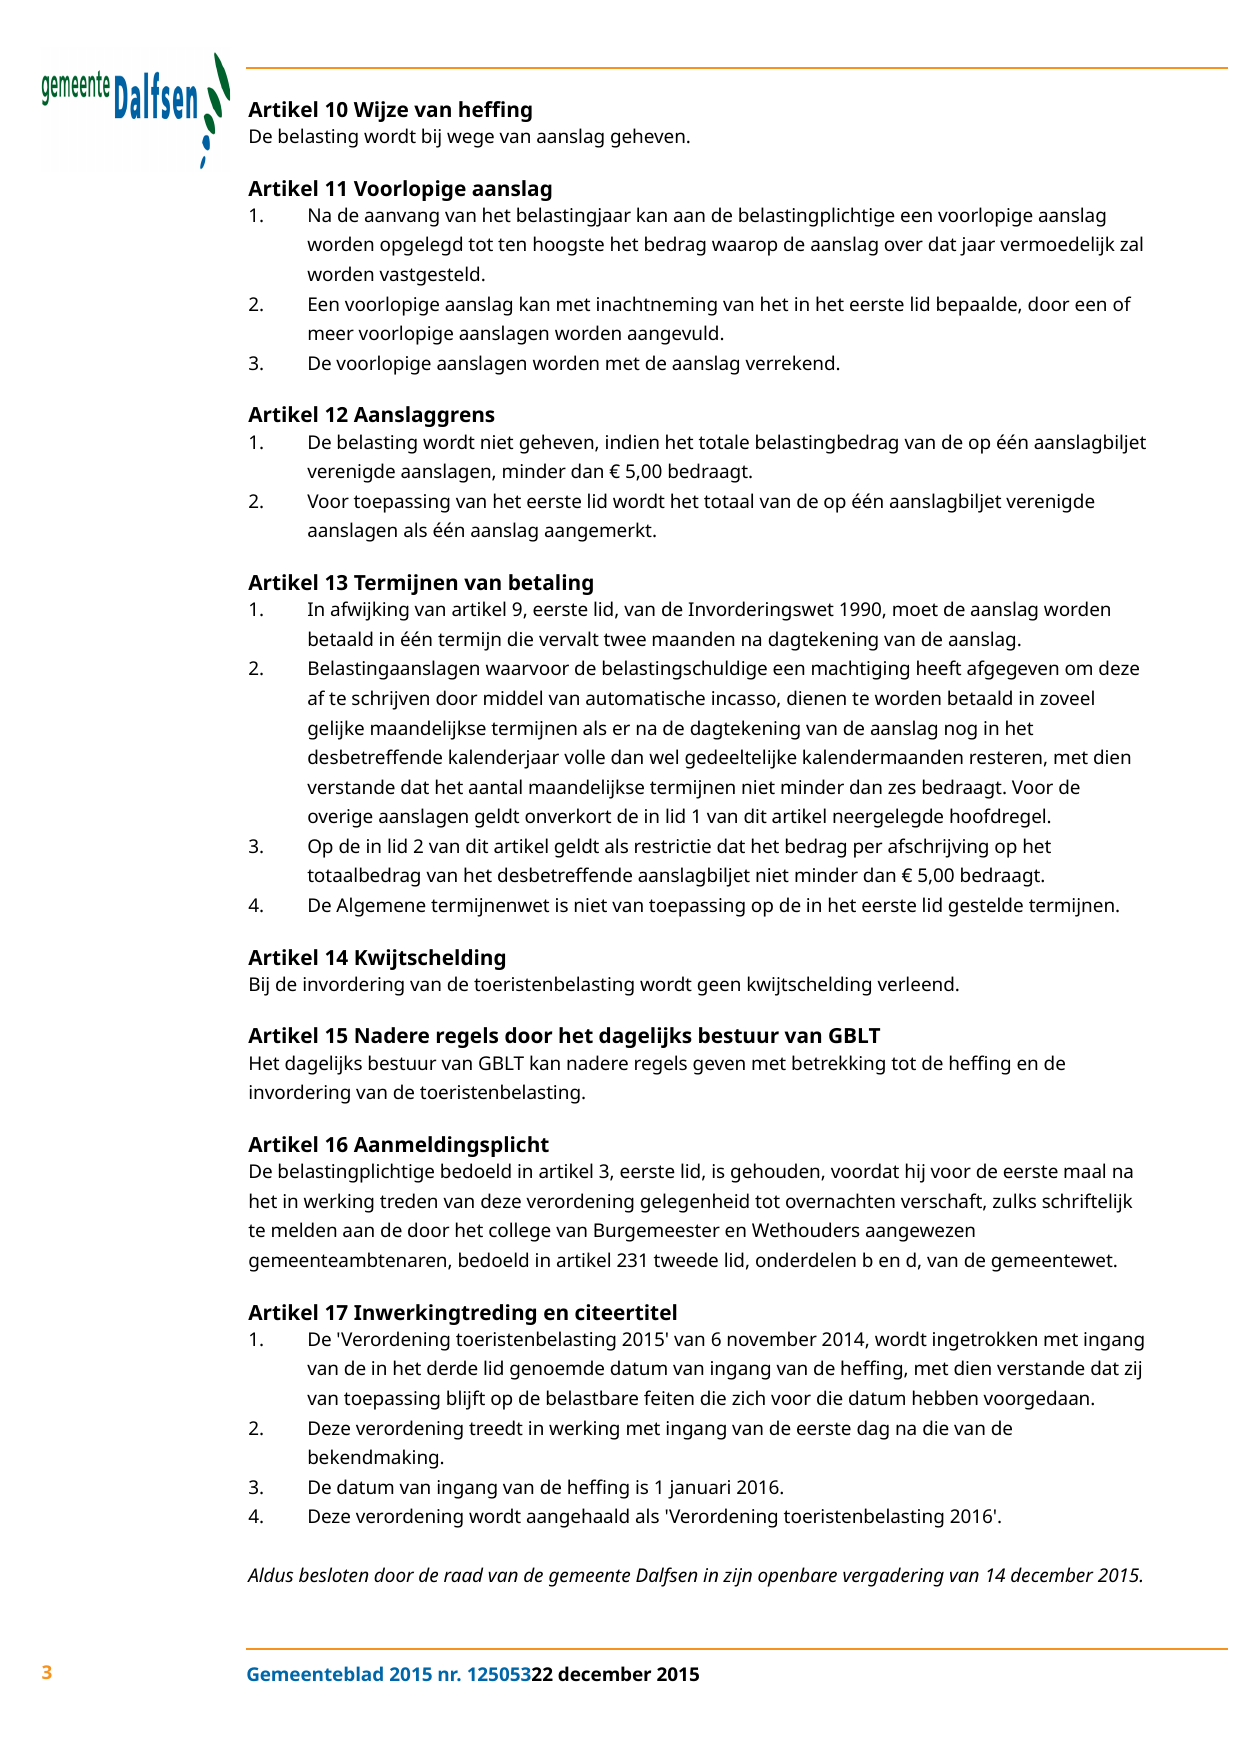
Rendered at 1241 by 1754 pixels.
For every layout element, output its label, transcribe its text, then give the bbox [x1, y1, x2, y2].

text Aldus besloten door de raad van de gemeente Dalfsen in zijn openbare vergadering van 14 december 2015. [248, 1563, 1152, 1588]
picture [41, 47, 231, 172]
list In afwijking van artikel 9, eerste lid, van de Invorderingswet 1990, moet de aanslag worden betaald in één termijn die vervalt twee maanden na dagtekening van de aanslag. [248, 596, 1152, 652]
text Artikel 10 Wijze van heffing [248, 95, 1152, 123]
text Artikel 14 Kwijtschelding [248, 943, 1152, 971]
list Een voorlopige aanslag kan met inachtneming van het in het eerste lid bepaalde, door een of meer voorlopige aanslagen worden aangevuld. [248, 291, 1152, 346]
list Deze verordening wordt aangehaald als 'Verordening toeristenbelasting 2016'. [248, 1503, 1152, 1529]
list Deze verordening treedt in werking met ingang van de eerste dag na die van de bekendmaking. [248, 1415, 1152, 1470]
text Artikel 13 Termijnen van betaling [248, 568, 1152, 596]
text De belastingplichtige bedoeld in artikel 3, eerste lid, is gehouden, voordat hij voor de eerste maal na het in werking treden van deze verordening gelegenheid tot overnachten verschaft, zulks schriftelijk te melden aan de door het college van Burgemeester en Wethouders aangewezen gemeenteambtenaren, bedoeld in artikel 231 tweede lid, onderdelen b en d, van de gemeentewet. [248, 1158, 1152, 1273]
list De voorlopige aanslagen worden met de aanslag verrekend. [248, 350, 1152, 376]
list De datum van ingang van de heffing is 1 januari 2016. [248, 1474, 1152, 1500]
text Artikel 11 Voorlopige aanslag [248, 174, 1152, 202]
list Op de in lid 2 van dit artikel geldt als restrictie dat het bedrag per afschrijving op het totaalbedrag van het desbetreffende aanslagbiljet niet minder dan € 5,00 bedraagt. [248, 833, 1152, 888]
text Artikel 15 Nadere regels door het dagelijks bestuur van GBLT [248, 1022, 1152, 1050]
text Bij de invordering van de toeristenbelasting wordt geen kwijtschelding verleend. [248, 971, 1152, 997]
list Voor toepassing van het eerste lid wordt het totaal van de op één aanslagbiljet verenigde aanslagen als één aanslag aangemerkt. [248, 488, 1152, 543]
list De Algemene termijnenwet is niet van toepassing op de in het eerste lid gestelde termijnen. [248, 892, 1152, 918]
text Artikel 16 Aanmeldingsplicht [248, 1130, 1152, 1158]
text De belasting wordt bij wege van aanslag geheven. [248, 123, 1152, 149]
list De belasting wordt niet geheven, indien het totale belastingbedrag van de op één aanslagbiljet verenigde aanslagen, minder dan € 5,00 bedraagt. [248, 429, 1152, 484]
list De 'Verordening toeristenbelasting 2015' van 6 november 2014, wordt ingetrokken met ingang van de in het derde lid genoemde datum van ingang van de heffing, met dien verstande dat zij van toepassing blijft op de belastbare feiten die zich voor die datum hebben voorgedaan. [248, 1326, 1152, 1411]
text Artikel 12 Aanslaggrens [248, 400, 1152, 429]
text Het dagelijks bestuur van GBLT kan nadere regels geven met betrekking tot de heffing en de invordering van de toeristenbelasting. [248, 1050, 1152, 1105]
list Na de aanvang van het belastingjaar kan aan de belastingplichtige een voorlopige aanslag worden opgelegd tot ten hoogste het bedrag waarop de aanslag over dat jaar vermoedelijk zal worden vastgesteld. [248, 202, 1152, 287]
text Artikel 17 Inwerkingtreding en citeertitel [248, 1298, 1152, 1326]
list Belastingaanslagen waarvoor de belastingschuldige een machtiging heeft afgegeven om deze af te schrijven door middel van automatische incasso, dienen te worden betaald in zoveel gelijke maandelijkse termijnen als er na de dagtekening van de aanslag nog in het desbetreffende kalenderjaar volle dan wel gedeeltelijke kalendermaanden resteren, met dien verstande dat het aantal maandelijkse termijnen niet minder dan zes bedraagt. Voor de overige aanslagen geldt onverkort de in lid 1 van dit artikel neergelegde hoofdregel. [248, 656, 1152, 829]
